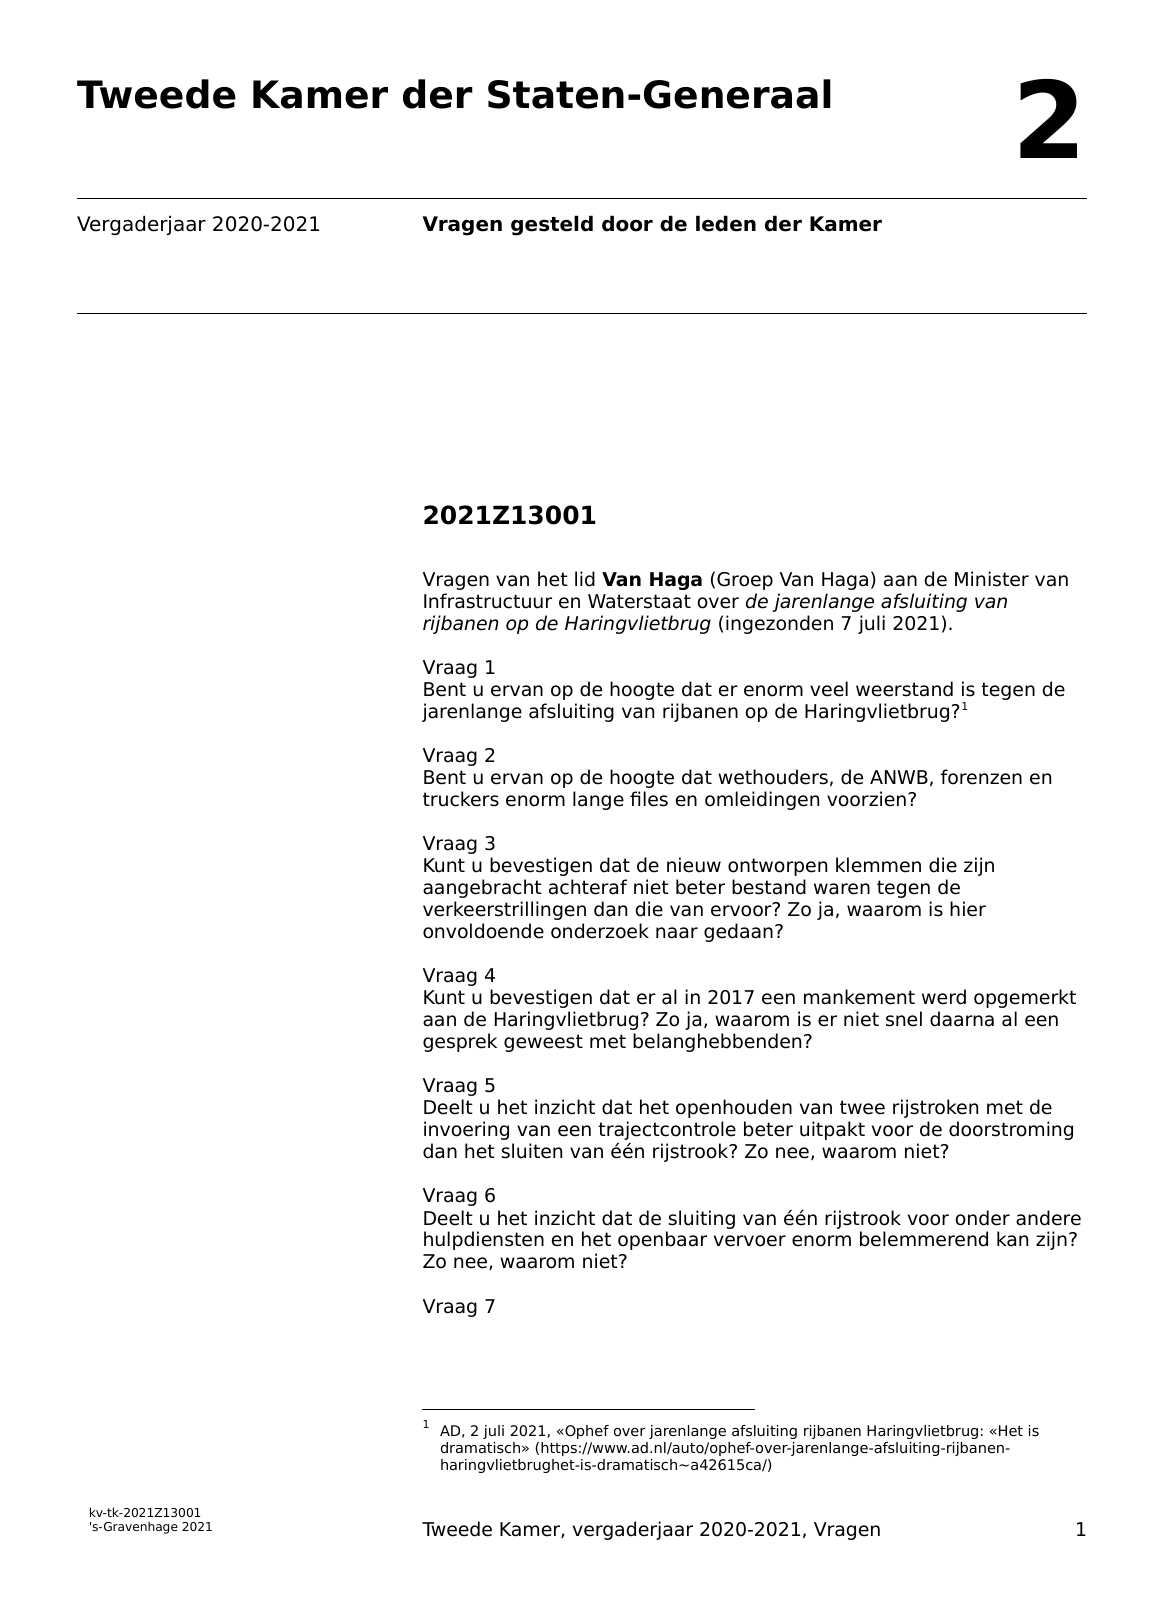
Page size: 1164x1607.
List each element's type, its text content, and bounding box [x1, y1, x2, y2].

text Vraag 2 [422, 745, 1087, 767]
text Deelt u het inzicht dat de sluiting van één rijstrook voor onder andere hulpdiensten en het openbaar vervoer enorm belemmerend kan zijn? Zo nee, waarom niet? [422, 1207, 1087, 1273]
table_header Tweede Kamer der Staten-Generaal [77, 59, 886, 198]
text Kunt u bevestigen dat er al in 2017 een mankement werd opgemerkt aan de Haringvlietbrug? Zo ja, waarom is er niet snel daarna al een gesprek geweest met belanghebbenden? [422, 987, 1087, 1053]
text Bent u ervan op de hoogte dat er enorm veel weerstand is tegen de jarenlange afsluiting van rijbanen op de Haringvlietbrug? [422, 679, 1087, 723]
text Vraag 4 [422, 965, 1087, 987]
text Deelt u het inzicht dat het openhouden van twee rijstroken met de invoering van een trajectcontrole beter uitpakt voor de doorstroming dan het sluiten van één rijstrook? Zo nee, waarom niet? [422, 1097, 1087, 1163]
text 2021Z13001 [422, 501, 1087, 531]
text Kunt u bevestigen dat de nieuw ontworpen klemmen die zijn aangebracht achteraf niet beter bestand waren tegen de verkeerstrillingen dan die van ervoor? Zo ja, waarom is hier onvoldoende onderzoek naar gedaan? [422, 855, 1087, 943]
text AD, 2 juli 2021, «Ophef over jarenlange afsluiting rijbanen Haringvlietbrug: «Het is dramatisch» (https://www.ad.nl/auto/ophef-over-jarenlange-afsluiting-rijbanen-haringvlietbrughet-is-dramatisch~a42615ca/) [422, 1418, 1087, 1474]
text 's-Gravenhage 2021 [88, 1520, 323, 1534]
table_header 2 [886, 59, 1087, 198]
text Vraag 7 [422, 1296, 1087, 1317]
text Bent u ervan op de hoogte dat wethouders, de ANWB, forenzen en truckers enorm lange files en omleidingen voorzien? [422, 767, 1087, 811]
text kv-tk-2021Z13001 [88, 1506, 323, 1520]
text Vraag 3 [422, 833, 1087, 855]
text Vragen van het lid Van Haga (Groep Van Haga) aan de Minister van Infrastructuur en Waterstaat over de jarenlange afsluiting van rijbanen op de Haringvlietbrug (ingezonden 7 juli 2021). [422, 569, 1087, 635]
text Vraag 6 [422, 1185, 1087, 1207]
text Vraag 1 [422, 657, 1087, 679]
table_cell Vragen gesteld door de leden der Kamer [422, 199, 1087, 313]
table_cell Vergaderjaar 2020-2021 [77, 199, 422, 313]
text Vraag 5 [422, 1075, 1087, 1097]
